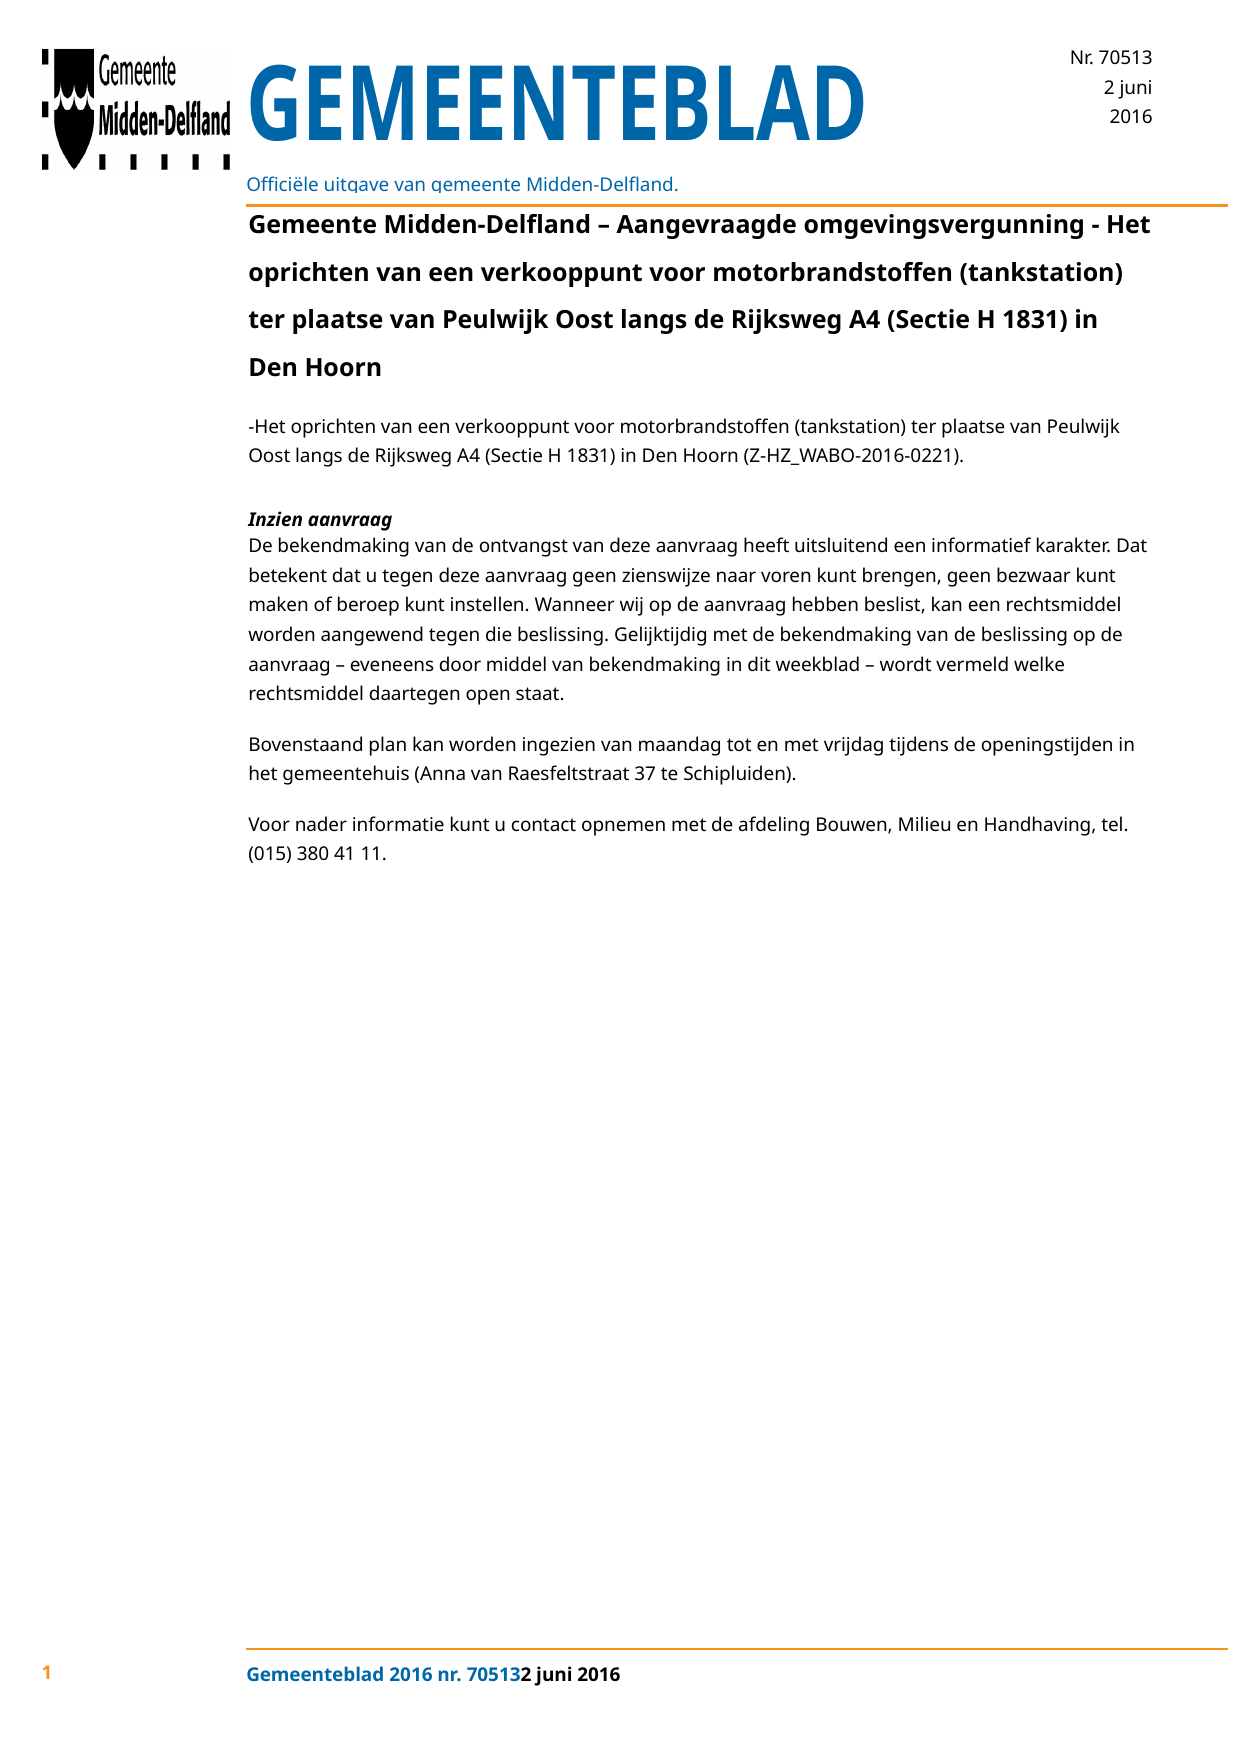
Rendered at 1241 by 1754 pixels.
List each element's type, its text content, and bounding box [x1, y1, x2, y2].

text Gemeente Midden-Delfland – Aangevraagde omgevingsvergunning - Het oprichten van een verkooppunt voor motorbrandstoffen (tankstation) ter plaatse van Peulwijk Oost langs de Rijksweg A4 (Sectie H 1831) in Den Hoorn [248, 207, 1152, 384]
text De bekendmaking van de ontvangst van deze aanvraag heeft uitsluitend een informatief karakter. Dat betekent dat u tegen deze aanvraag geen zienswijze naar voren kunt brengen, geen bezwaar kunt maken of beroep kunt instellen. Wanneer wij op de aanvraag hebben beslist, kan een rechtsmiddel worden aangewend tegen die beslissing. Gelijktijdig met de bekendmaking van de beslissing op de aanvraag – eveneens door middel van bekendmaking in dit weekblad – wordt vermeld welke rechtsmiddel daartegen open staat. [248, 532, 1152, 706]
text -Het oprichten van een verkooppunt voor motorbrandstoffen (tankstation) ter plaatse van Peulwijk Oost langs de Rijksweg A4 (Sectie H 1831) in Den Hoorn (Z-HZ_WABO-2016-0221). [248, 413, 1152, 468]
text Inzien aanvraag [248, 507, 1152, 532]
text Voor nader informatie kunt u contact opnemen met de afdeling Bouwen, Milieu en Handhaving, tel. (015) 380 41 11. [248, 811, 1152, 866]
text Bovenstaand plan kan worden ingezien van maandag tot en met vrijdag tijdens de openingstijden in het gemeentehuis (Anna van Raesfeltstraat 37 te Schipluiden). [248, 731, 1152, 786]
picture [41, 47, 231, 172]
